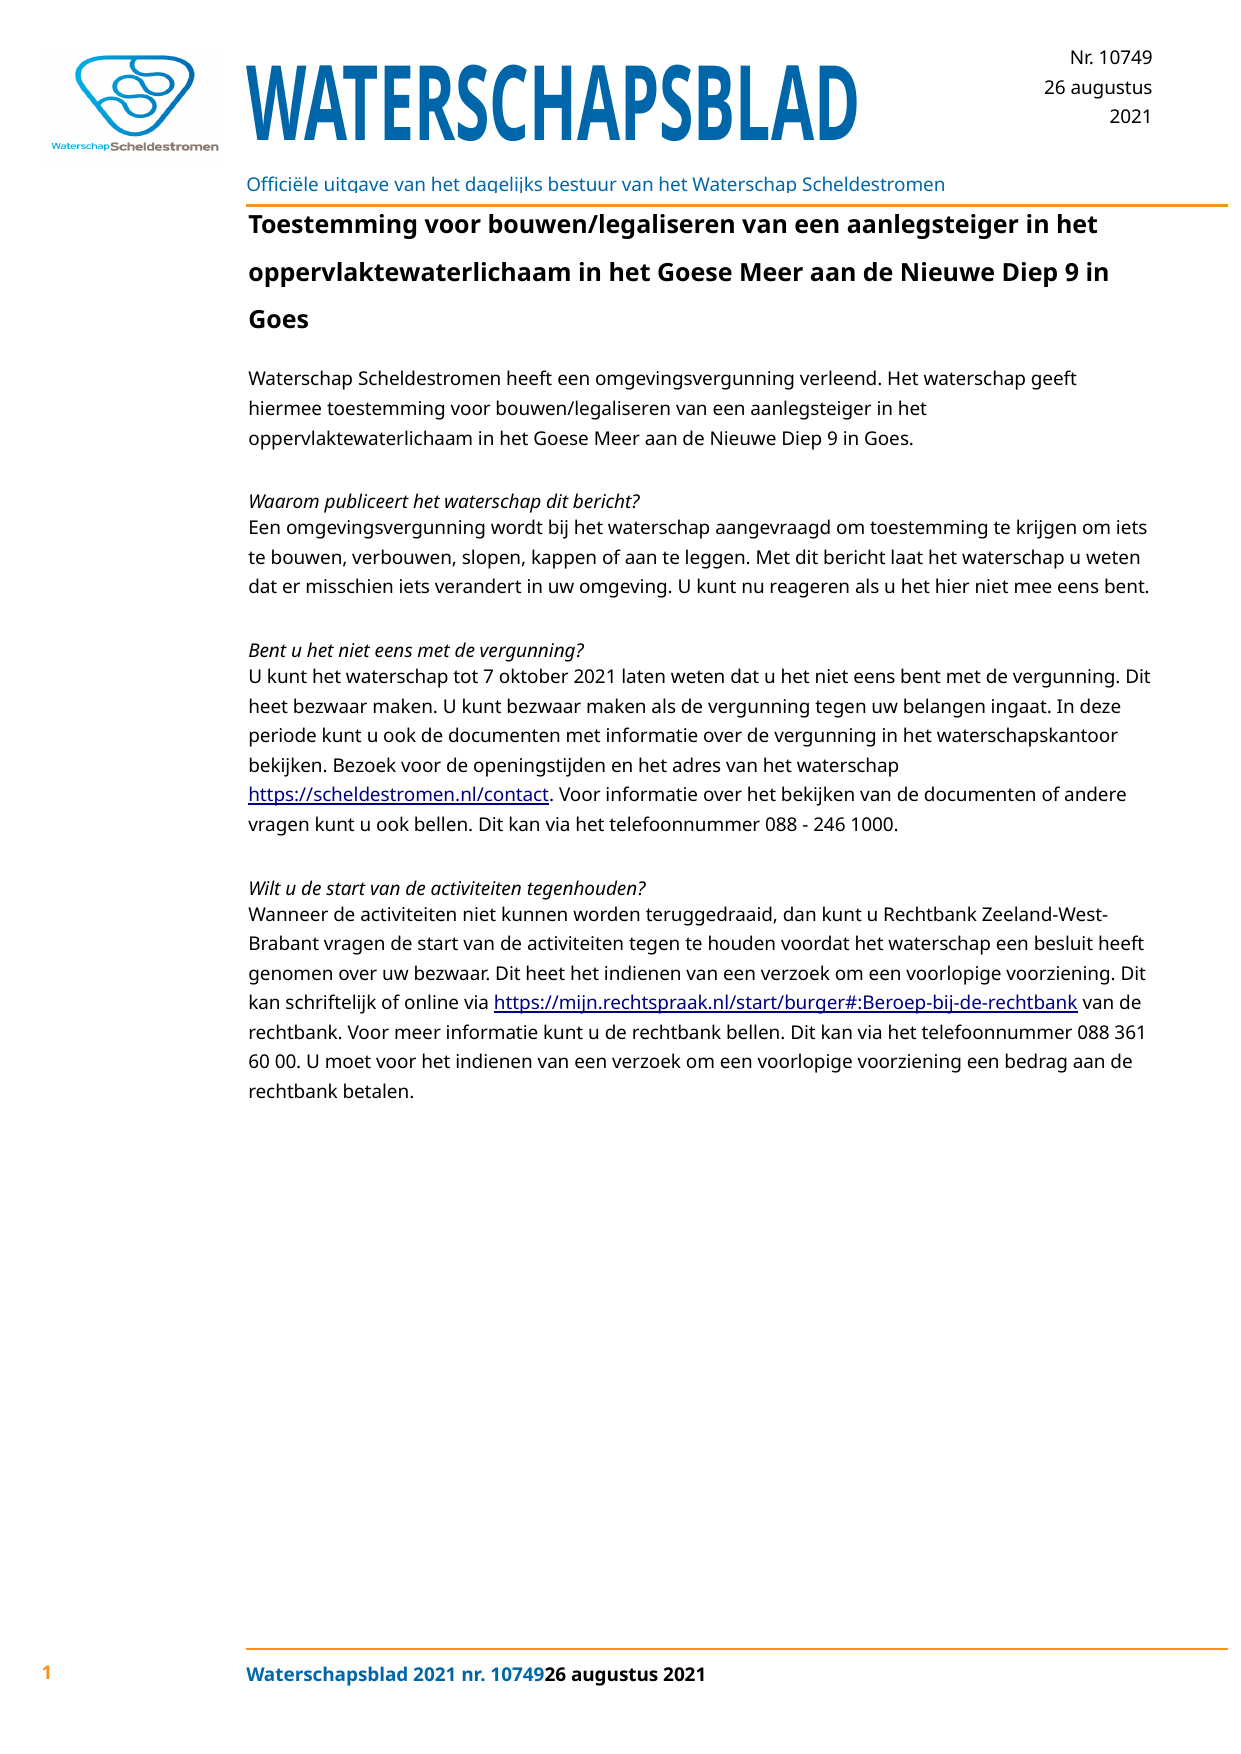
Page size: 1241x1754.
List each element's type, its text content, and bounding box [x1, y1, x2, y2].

text Waterschap Scheldestromen heeft een omgevingsvergunning verleend. Het waterschap geeft hiermee toestemming voor bouwen/legaliseren van een aanlegsteiger in het oppervlaktewaterlichaam in het Goese Meer aan de Nieuwe Diep 9 in Goes. [248, 366, 1152, 450]
text Waarom publiceert het waterschap dit bericht? [248, 489, 1152, 514]
text Wanneer de activiteiten niet kunnen worden teruggedraaid, dan kunt u Rechtbank Zeeland-West-Brabant vragen de start van de activiteiten tegen te houden voordat het waterschap een besluit heeft genomen over uw bezwaar. Dit heet het indienen van een verzoek om een voorlopige voorziening. Dit kan schriftelijk of online via https://mijn.rechtspraak.nl/start/burger#:Beroep-bij-de-rechtbank van de rechtbank. Voor meer informatie kunt u de rechtbank bellen. Dit kan via het telefoonnummer 088 361 60 00. U moet voor het indienen van een verzoek om een voorlopige voorziening een bedrag aan de rechtbank betalen. [248, 901, 1152, 1104]
text Een omgevingsvergunning wordt bij het waterschap aangevraagd om toestemming te krijgen om iets te bouwen, verbouwen, slopen, kappen of aan te leggen. Met dit bericht laat het waterschap u weten dat er misschien iets verandert in uw omgeving. U kunt nu reageren als u het hier niet mee eens bent. [248, 514, 1152, 599]
picture [41, 47, 231, 172]
text Bent u het niet eens met de vergunning? [248, 637, 1152, 663]
text U kunt het waterschap tot 7 oktober 2021 laten weten dat u het niet eens bent met de vergunning. Dit heet bezwaar maken. U kunt bezwaar maken als de vergunning tegen uw belangen ingaat. In deze periode kunt u ook de documenten met informatie over de vergunning in het waterschapskantoor bekijken. Bezoek voor de openingstijden en het adres van het waterschap https://scheldestromen.nl/contact. Voor informatie over het bekijken van de documenten of andere vragen kunt u ook bellen. Dit kan via het telefoonnummer 088 - 246 1000. [248, 663, 1152, 837]
text Toestemming voor bouwen/legaliseren van een aanlegsteiger in het oppervlaktewaterlichaam in het Goese Meer aan de Nieuwe Diep 9 in Goes [248, 207, 1152, 336]
text Wilt u de start van de activiteiten tegenhouden? [248, 875, 1152, 901]
